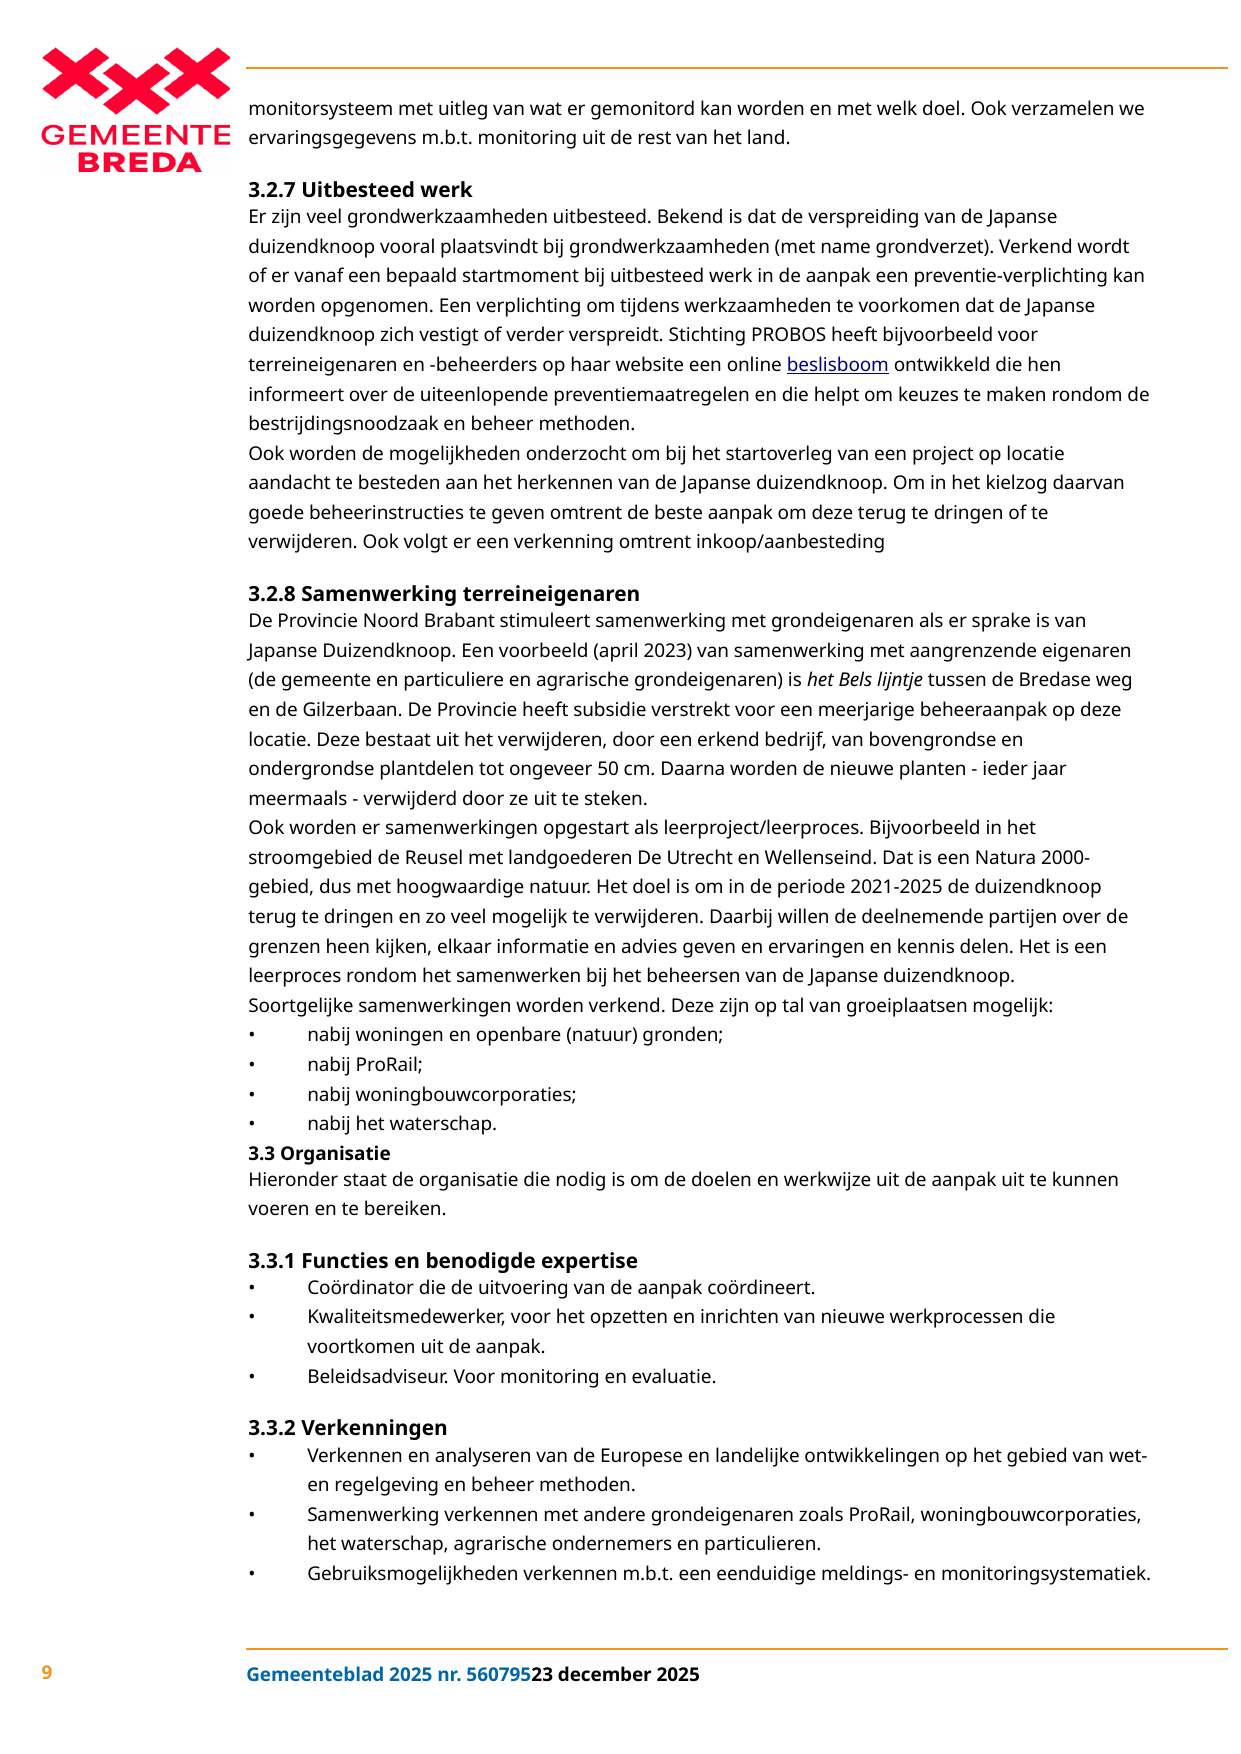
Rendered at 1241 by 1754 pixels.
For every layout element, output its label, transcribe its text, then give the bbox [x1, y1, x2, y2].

list nabij ProRail; [248, 1051, 1152, 1077]
list Gebruiksmogelijkheden verkennen m.b.t. een eenduidige meldings- en monitoringsystematiek. [248, 1560, 1152, 1586]
list Coördinator die de uitvoering van de aanpak coördineert. [248, 1274, 1152, 1300]
list Samenwerking verkennen met andere grondeigenaren zoals ProRail, woningbouwcorporaties, het waterschap, agrarische ondernemers en particulieren. [248, 1501, 1152, 1556]
list Verkennen en analyseren van de Europese en landelijke ontwikkelingen op het gebied van wet- en regelgeving en beheer methoden. [248, 1442, 1152, 1497]
picture [41, 47, 231, 172]
text Ook worden er samenwerkingen opgestart als leerproject/leerproces. Bijvoorbeeld in het stroomgebied de Reusel met landgoederen De Utrecht en Wellenseind. Dat is een Natura 2000-gebied, dus met hoogwaardige natuur. Het doel is om in de periode 2021-2025 de duizendknoop terug te dringen en zo veel mogelijk te verwijderen. Daarbij willen de deelnemende partijen over de grenzen heen kijken, elkaar informatie en advies geven en ervaringen en kennis delen. Het is een leerproces rondom het samenwerken bij het beheersen van de Japanse duizendknoop. [248, 814, 1152, 988]
text Ook worden de mogelijkheden onderzocht om bij het startoverleg van een project op locatie aandacht te besteden aan het herkennen van de Japanse duizendknoop. Om in het kielzog daarvan goede beheerinstructies te geven omtrent de beste aanpak om deze terug te dringen of te verwijderen. Ook volgt er een verkenning omtrent inkoop/aanbesteding [248, 440, 1152, 554]
text 3.2.7 Uitbesteed werk [248, 175, 1152, 203]
list nabij woningbouwcorporaties; [248, 1081, 1152, 1107]
text Hieronder staat de organisatie die nodig is om de doelen en werkwijze uit de aanpak uit te kunnen voeren en te bereiken. [248, 1166, 1152, 1221]
text Er zijn veel grondwerkzaamheden uitbesteed. Bekend is dat de verspreiding van de Japanse duizendknoop vooral plaatsvindt bij grondwerkzaamheden (met name grondverzet). Verkend wordt of er vanaf een bepaald startmoment bij uitbesteed werk in de aanpak een preventie-verplichting kan worden opgenomen. Een verplichting om tijdens werkzaamheden te voorkomen dat de Japanse duizendknoop zich vestigt of verder verspreidt. Stichting PROBOS heeft bijvoorbeeld voor terreineigenaren en -beheerders op haar website een online beslisboom ontwikkeld die hen informeert over de uiteenlopende preventiemaatregelen en die helpt om keuzes te maken rondom de bestrijdingsnoodzaak en beheer methoden. [248, 203, 1152, 436]
text Soortgelijke samenwerkingen worden verkend. Deze zijn op tal van groeiplaatsen mogelijk: [248, 992, 1152, 1018]
list nabij het waterschap. [248, 1110, 1152, 1136]
text De Provincie Noord Brabant stimuleert samenwerking met grondeigenaren als er sprake is van Japanse Duizendknoop. Een voorbeeld (april 2023) van samenwerking met aangrenzende eigenaren (de gemeente en particuliere en agrarische grondeigenaren) is het Bels lijntje tussen de Bredase weg en de Gilzerbaan. De Provincie heeft subsidie verstrekt voor een meerjarige beheeraanpak op deze locatie. Deze bestaat uit het verwijderen, door een erkend bedrijf, van bovengrondse en ondergrondse plantdelen tot ongeveer 50 cm. Daarna worden de nieuwe planten - ieder jaar meermaals - verwijderd door ze uit te steken. [248, 607, 1152, 811]
list Beleidsadviseur. Voor monitoring en evaluatie. [248, 1363, 1152, 1389]
list Kwaliteitsmedewerker, voor het opzetten en inrichten van nieuwe werkprocessen die voortkomen uit de aanpak. [248, 1304, 1152, 1359]
list nabij woningen en openbare (natuur) gronden; [248, 1022, 1152, 1047]
text 3.3.2 Verkenningen [248, 1413, 1152, 1442]
text monitorsysteem met uitleg van wat er gemonitord kan worden en met welk doel. Ook verzamelen we ervaringsgegevens m.b.t. monitoring uit de rest van het land. [248, 95, 1152, 150]
text 3.3 Organisatie [248, 1140, 1152, 1166]
text 3.2.8 Samenwerking terreineigenaren [248, 579, 1152, 607]
text 3.3.1 Functies en benodigde expertise [248, 1246, 1152, 1274]
